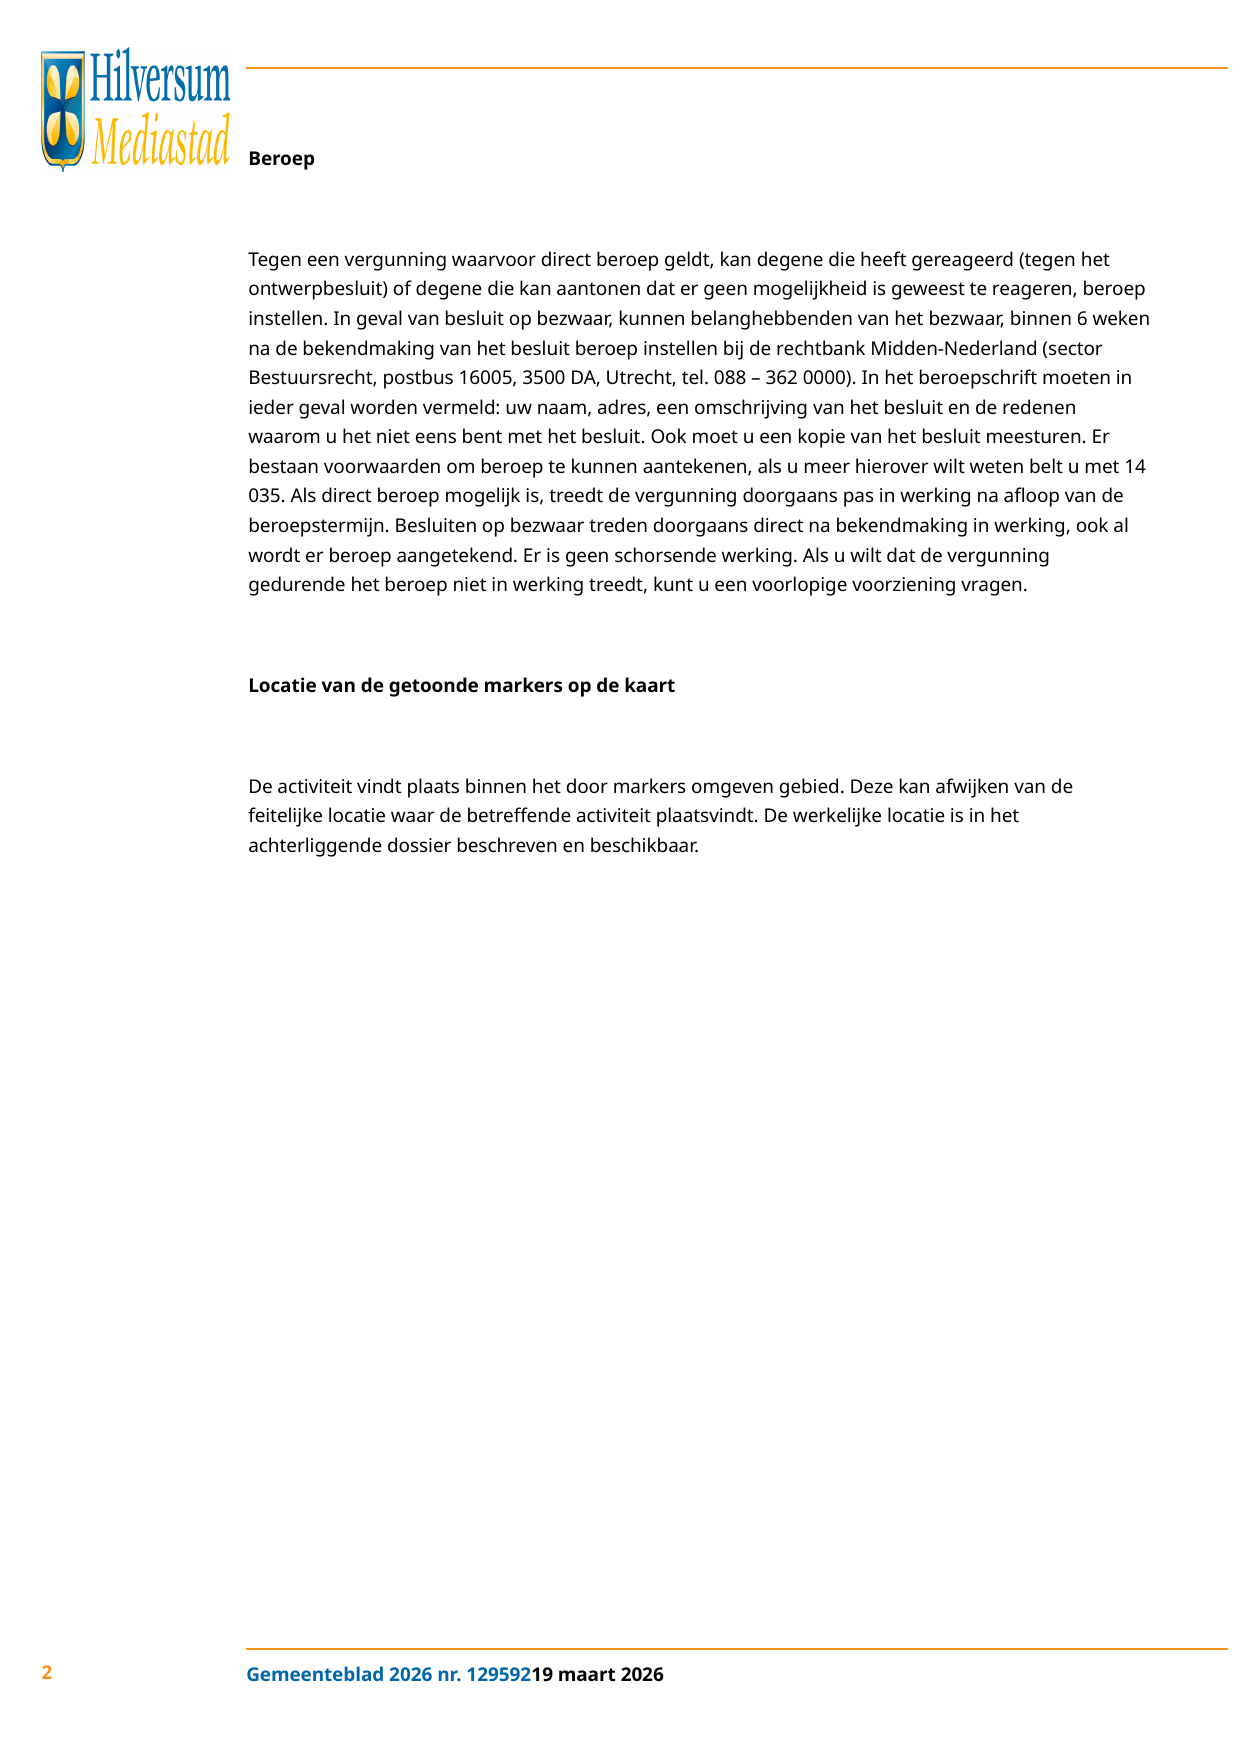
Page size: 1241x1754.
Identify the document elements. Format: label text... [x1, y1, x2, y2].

picture [41, 47, 231, 172]
text De activiteit vindt plaats binnen het door markers omgeven gebied. Deze kan afwijken van de feitelijke locatie waar de betreffende activiteit plaatsvindt. De werkelijke locatie is in het achterliggende dossier beschreven en beschikbaar. [248, 773, 1152, 858]
text Locatie van de getoonde markers op de kaart [248, 672, 1152, 698]
text Beroep [248, 145, 1152, 171]
text Tegen een vergunning waarvoor direct beroep geldt, kan degene die heeft gereageerd (tegen het ontwerpbesluit) of degene die kan aantonen dat er geen mogelijkheid is geweest te reageren, beroep instellen. In geval van besluit op bezwaar, kunnen belanghebbenden van het bezwaar, binnen 6 weken na de bekendmaking van het besluit beroep instellen bij de rechtbank Midden-Nederland (sector Bestuursrecht, postbus 16005, 3500 DA, Utrecht, tel. 088 – 362 0000). In het beroepschrift moeten in ieder geval worden vermeld: uw naam, adres, een omschrijving van het besluit en de redenen waarom u het niet eens bent met het besluit. Ook moet u een kopie van het besluit meesturen. Er bestaan voorwaarden om beroep te kunnen aantekenen, als u meer hierover wilt weten belt u met 14 035. Als direct beroep mogelijk is, treedt de vergunning doorgaans pas in werking na afloop van de beroepstermijn. Besluiten op bezwaar treden doorgaans direct na bekendmaking in werking, ook al wordt er beroep aangetekend. Er is geen schorsende werking. Als u wilt dat de vergunning gedurende het beroep niet in werking treedt, kunt u een voorlopige voorziening vragen. [248, 246, 1152, 597]
